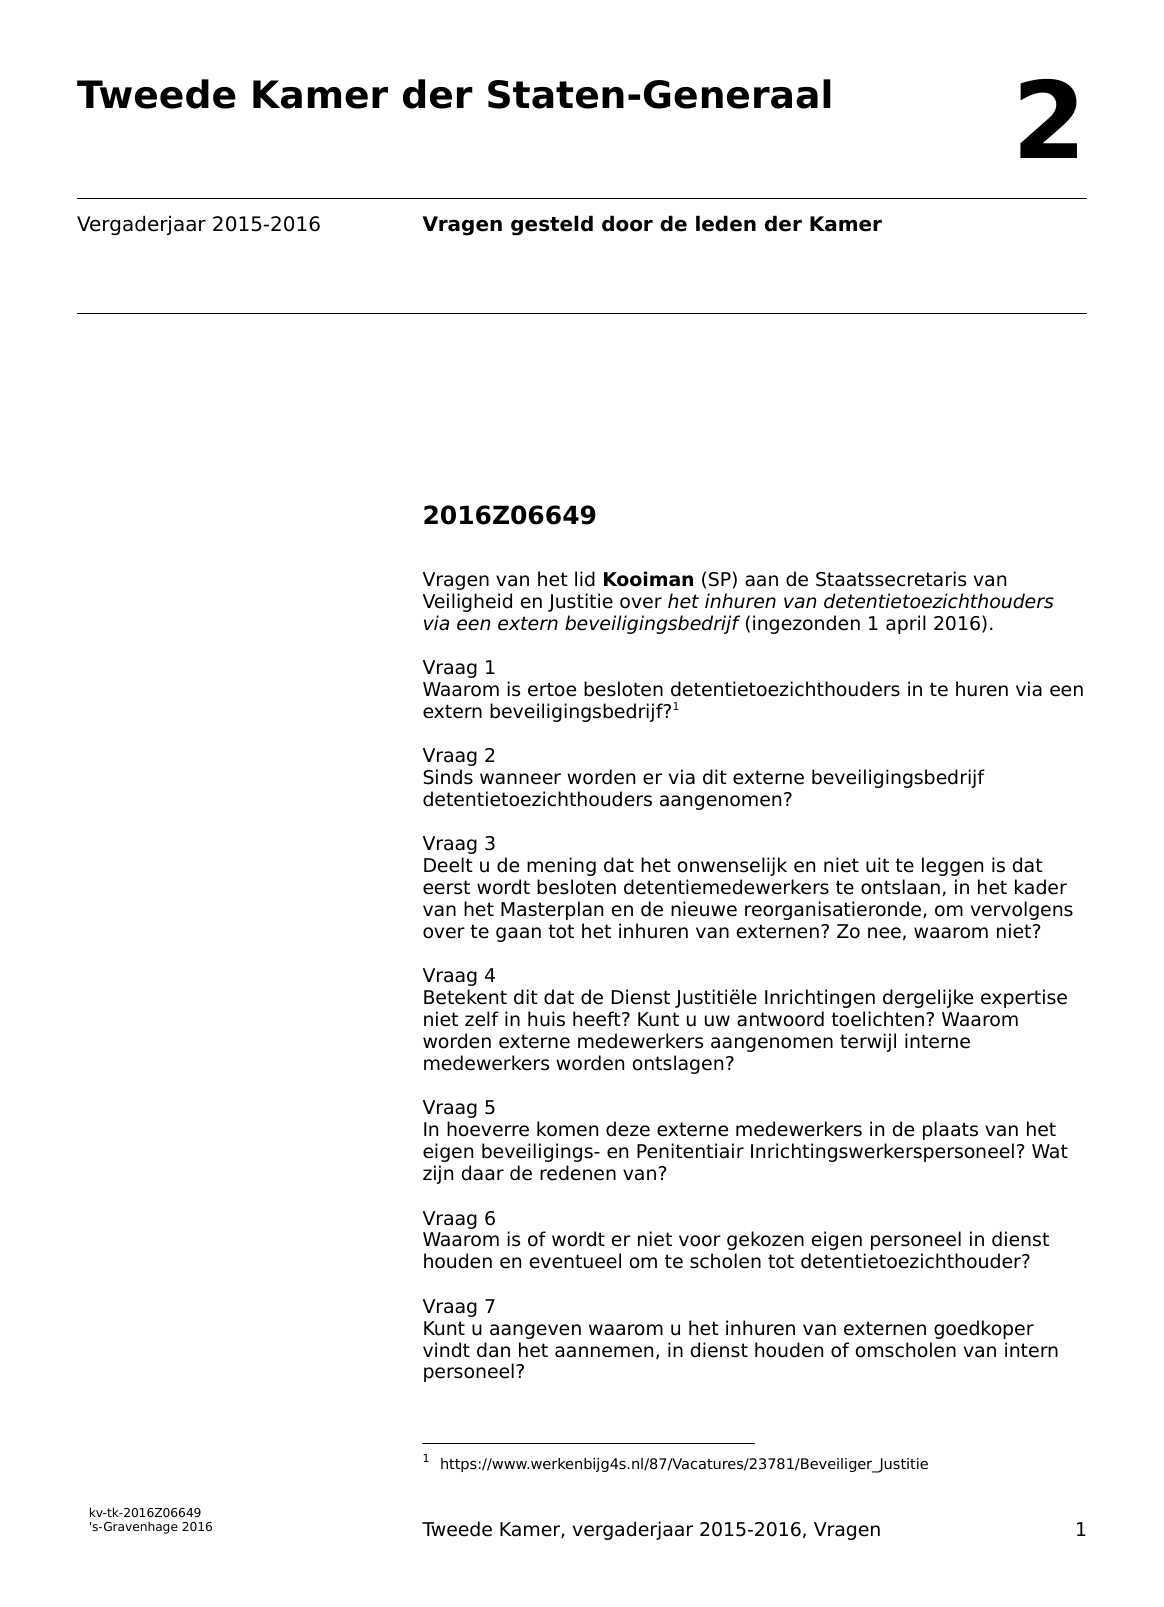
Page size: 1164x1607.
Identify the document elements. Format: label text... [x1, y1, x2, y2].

text Vraag 7 [422, 1296, 1087, 1317]
text kv-tk-2016Z06649 [88, 1506, 323, 1520]
text Vraag 6 [422, 1207, 1087, 1229]
text Vraag 5 [422, 1097, 1087, 1119]
text Vraag 3 [422, 833, 1087, 855]
text https://www.werkenbijg4s.nl/87/Vacatures/23781/Beveiliger_Justitie [422, 1452, 1087, 1474]
text In hoeverre komen deze externe medewerkers in de plaats van het eigen beveiligings- en Penitentiair Inrichtingswerkerspersoneel? Wat zijn daar de redenen van? [422, 1119, 1087, 1185]
text 's-Gravenhage 2016 [88, 1520, 323, 1534]
text 2016Z06649 [422, 501, 1087, 531]
text Vraag 4 [422, 965, 1087, 987]
text Vraag 1 [422, 657, 1087, 679]
table_header 2 [886, 59, 1087, 198]
text Vragen van het lid Kooiman (SP) aan de Staatssecretaris van Veiligheid en Justitie over het inhuren van detentietoezichthouders via een extern beveiligingsbedrijf (ingezonden 1 april 2016). [422, 569, 1087, 635]
text Vraag 2 [422, 745, 1087, 767]
table_cell Vergaderjaar 2015-2016 [77, 199, 422, 313]
table_header Tweede Kamer der Staten-Generaal [77, 59, 886, 198]
text Waarom is of wordt er niet voor gekozen eigen personeel in dienst houden en eventueel om te scholen tot detentietoezichthouder? [422, 1229, 1087, 1273]
text Deelt u de mening dat het onwenselijk en niet uit te leggen is dat eerst wordt besloten detentiemedewerkers te ontslaan, in het kader van het Masterplan en de nieuwe reorganisatieronde, om vervolgens over te gaan tot het inhuren van externen? Zo nee, waarom niet? [422, 855, 1087, 943]
table_cell Vragen gesteld door de leden der Kamer [422, 199, 1087, 313]
text Kunt u aangeven waarom u het inhuren van externen goedkoper vindt dan het aannemen, in dienst houden of omscholen van intern personeel? [422, 1317, 1087, 1383]
text Betekent dit dat de Dienst Justitiële Inrichtingen dergelijke expertise niet zelf in huis heeft? Kunt u uw antwoord toelichten? Waarom worden externe medewerkers aangenomen terwijl interne medewerkers worden ontslagen? [422, 987, 1087, 1075]
text Sinds wanneer worden er via dit externe beveiligingsbedrijf detentietoezichthouders aangenomen? [422, 767, 1087, 811]
text Waarom is ertoe besloten detentietoezichthouders in te huren via een extern beveiligingsbedrijf? [422, 679, 1087, 723]
